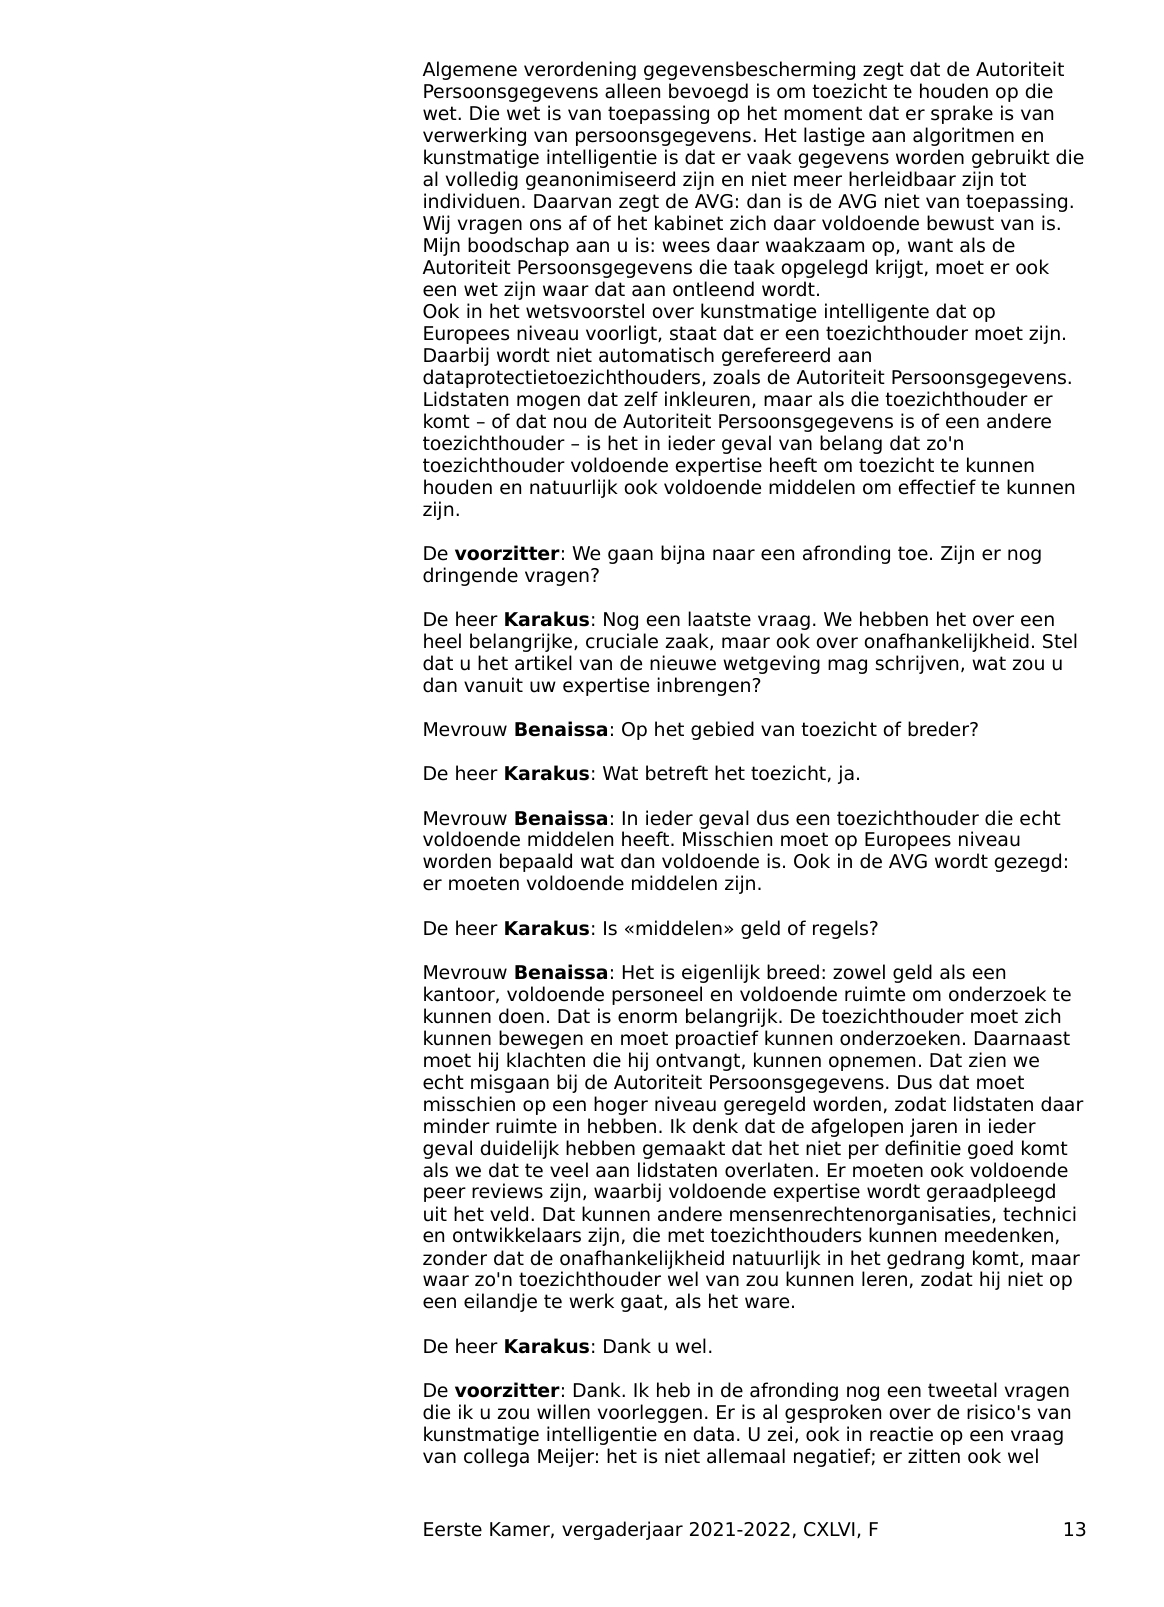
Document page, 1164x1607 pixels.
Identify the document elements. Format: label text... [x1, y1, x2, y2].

text Algemene verordening gegevensbescherming zegt dat de Autoriteit Persoonsgegevens alleen bevoegd is om toezicht te houden op die wet. Die wet is van toepassing op het moment dat er sprake is van verwerking van persoonsgegevens. Het lastige aan algoritmen en kunstmatige intelligentie is dat er vaak gegevens worden gebruikt die al volledig geanonimiseerd zijn en niet meer herleidbaar zijn tot individuen. Daarvan zegt de AVG: dan is de AVG niet van toepassing. Wij vragen ons af of het kabinet zich daar voldoende bewust van is. Mijn boodschap aan u is: wees daar waakzaam op, want als de Autoriteit Persoonsgegevens die taak opgelegd krijgt, moet er ook een wet zijn waar dat aan ontleend wordt. [422, 59, 1087, 301]
text De heer Karakus: Wat betreft het toezicht, ja. [422, 763, 1087, 785]
text Mevrouw Benaissa: Op het gebied van toezicht of breder? [422, 719, 1087, 741]
text De heer Karakus: Nog een laatste vraag. We hebben het over een heel belangrijke, cruciale zaak, maar ook over onafhankelijkheid. Stel dat u het artikel van de nieuwe wetgeving mag schrijven, wat zou u dan vanuit uw expertise inbrengen? [422, 609, 1087, 697]
text De heer Karakus: Dank u wel. [422, 1336, 1087, 1357]
text Mevrouw Benaissa: Het is eigenlijk breed: zowel geld als een kantoor, voldoende personeel en voldoende ruimte om onderzoek te kunnen doen. Dat is enorm belangrijk. De toezichthouder moet zich kunnen bewegen en moet proactief kunnen onderzoeken. Daarnaast moet hij klachten die hij ontvangt, kunnen opnemen. Dat zien we echt misgaan bij de Autoriteit Persoonsgegevens. Dus dat moet misschien op een hoger niveau geregeld worden, zodat lidstaten daar minder ruimte in hebben. Ik denk dat de afgelopen jaren in ieder geval duidelijk hebben gemaakt dat het niet per definitie goed komt als we dat te veel aan lidstaten overlaten. Er moeten ook voldoende peer reviews zijn, waarbij voldoende expertise wordt geraadpleegd uit het veld. Dat kunnen andere mensenrechtenorganisaties, technici en ontwikkelaars zijn, die met toezichthouders kunnen meedenken, zonder dat de onafhankelijkheid natuurlijk in het gedrang komt, maar waar zo'n toezichthouder wel van zou kunnen leren, zodat hij niet op een eilandje te werk gaat, als het ware. [422, 962, 1087, 1313]
text De voorzitter: Dank. Ik heb in de afronding nog een tweetal vragen die ik u zou willen voorleggen. Er is al gesproken over de risico's van kunstmatige intelligentie en data. U zei, ook in reactie op een vraag van collega Meijer: het is niet allemaal negatief; er zitten ook wel [422, 1380, 1087, 1468]
text Ook in het wetsvoorstel over kunstmatige intelligente dat op Europees niveau voorligt, staat dat er een toezichthouder moet zijn. Daarbij wordt niet automatisch gerefereerd aan dataprotectietoezichthouders, zoals de Autoriteit Persoonsgegevens. Lidstaten mogen dat zelf inkleuren, maar als die toezichthouder er komt – of dat nou de Autoriteit Persoonsgegevens is of een andere toezichthouder – is het in ieder geval van belang dat zo'n toezichthouder voldoende expertise heeft om toezicht te kunnen houden en natuurlijk ook voldoende middelen om effectief te kunnen zijn. [422, 301, 1087, 521]
text De heer Karakus: Is «middelen» geld of regels? [422, 917, 1087, 939]
text Mevrouw Benaissa: In ieder geval dus een toezichthouder die echt voldoende middelen heeft. Misschien moet op Europees niveau worden bepaald wat dan voldoende is. Ook in de AVG wordt gezegd: er moeten voldoende middelen zijn. [422, 807, 1087, 895]
text De voorzitter: We gaan bijna naar een afronding toe. Zijn er nog dringende vragen? [422, 543, 1087, 587]
